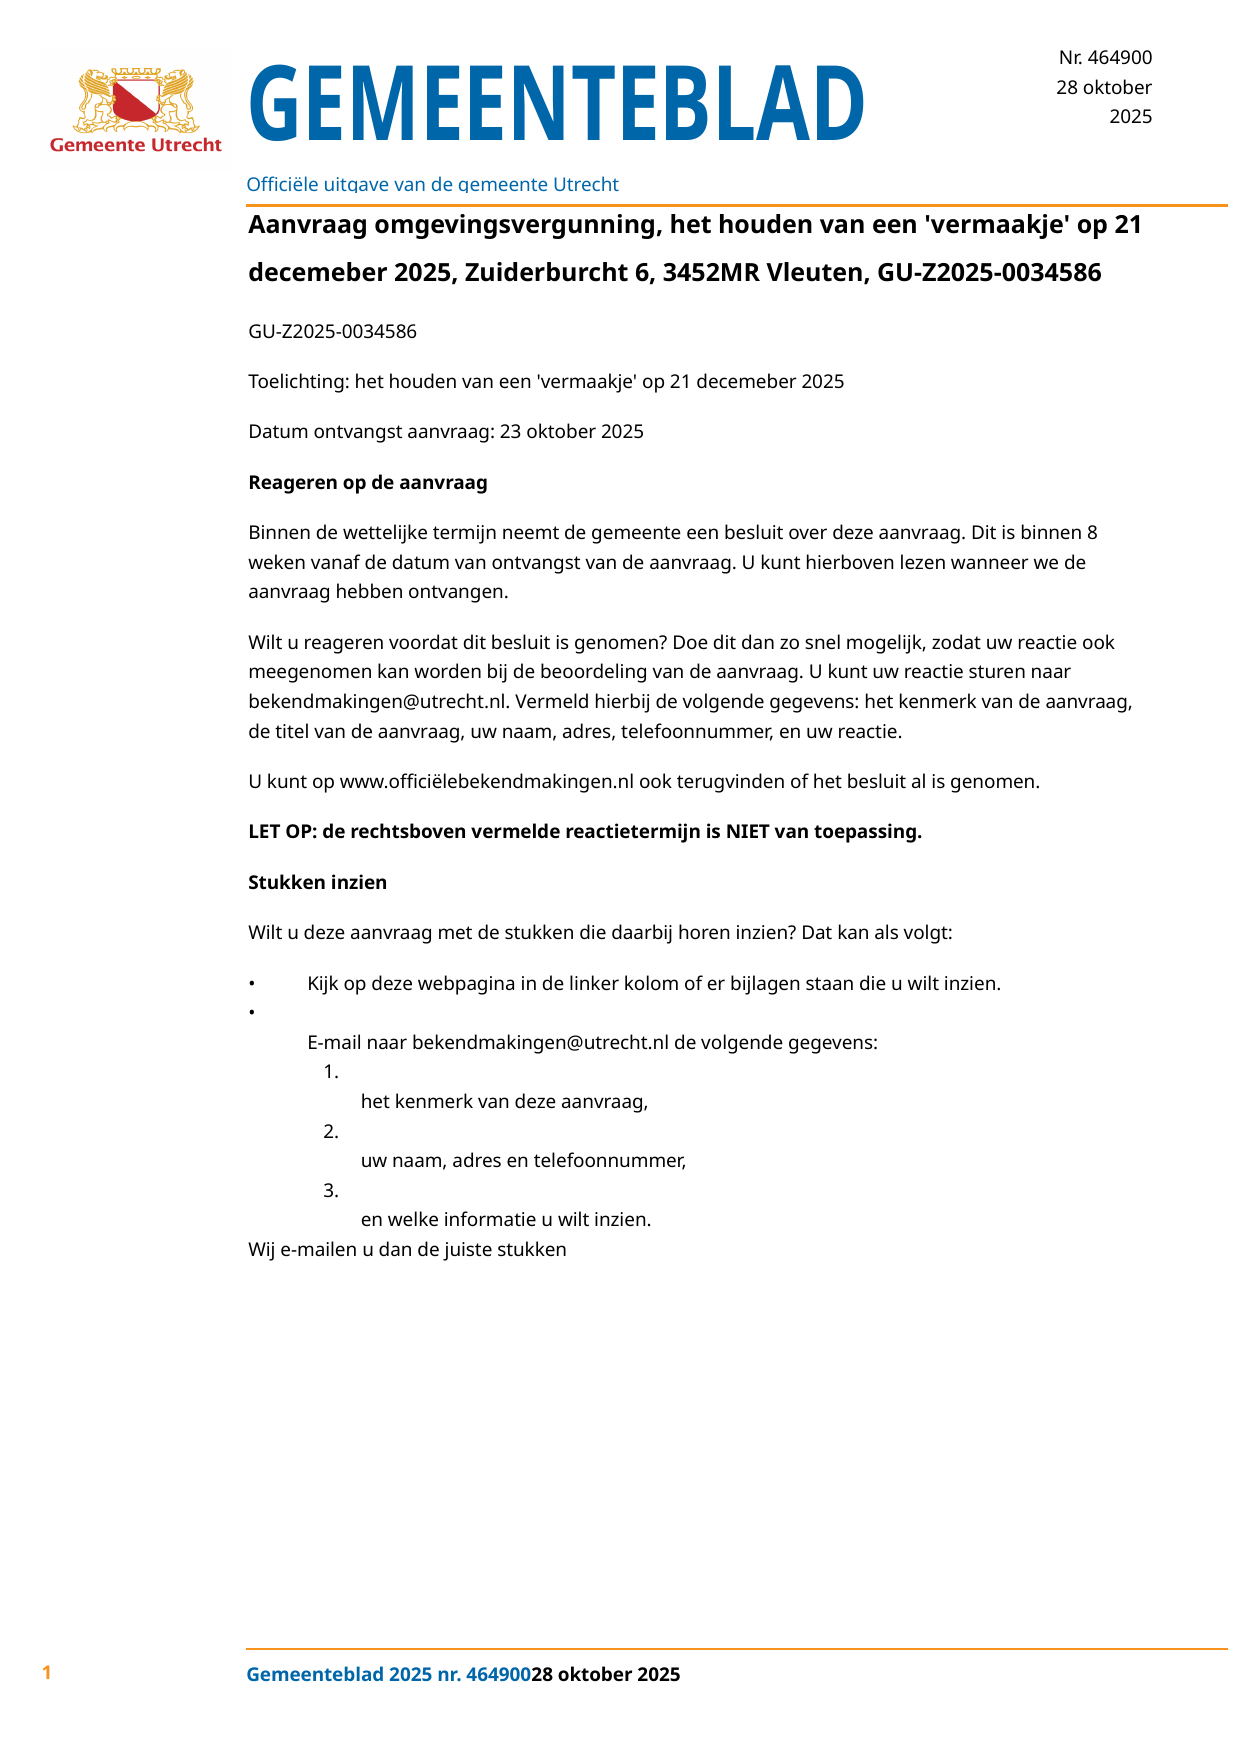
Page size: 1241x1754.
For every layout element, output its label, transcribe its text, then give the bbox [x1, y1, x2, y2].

list uw naam, adres en telefoonnummer, [323, 1147, 1152, 1173]
text Wilt u deze aanvraag met de stukken die daarbij horen inzien? Dat kan als volgt: [248, 919, 1152, 945]
text Stukken inzien [248, 869, 1152, 895]
list en welke informatie u wilt inzien. [323, 1207, 1152, 1232]
text Toelichting: het houden van een 'vermaakje' op 21 decemeber 2025 [248, 368, 1152, 394]
list het kenmerk van deze aanvraag, [323, 1088, 1152, 1114]
list E-mail naar bekendmakingen@utrecht.nl de volgende gegevens: [248, 1029, 1152, 1055]
picture [41, 47, 231, 172]
text Wij e-mailen u dan de juiste stukken [248, 1236, 1152, 1262]
text U kunt op www.officiëlebekendmakingen.nl ook terugvinden of het besluit al is genomen. [248, 768, 1152, 794]
text Datum ontvangst aanvraag: 23 oktober 2025 [248, 419, 1152, 444]
text Binnen de wettelijke termijn neemt de gemeente een besluit over deze aanvraag. Dit is binnen 8 weken vanaf de datum van ontvangst van de aanvraag. U kunt hierboven lezen wanneer we de aanvraag hebben ontvangen. [248, 519, 1152, 604]
text Wilt u reageren voordat dit besluit is genomen? Doe dit dan zo snel mogelijk, zodat uw reactie ook meegenomen kan worden bij de beoordeling van de aanvraag. U kunt uw reactie sturen naar bekendmakingen@utrecht.nl. Vermeld hierbij de volgende gegevens: het kenmerk van de aanvraag, de titel van de aanvraag, uw naam, adres, telefoonnummer, en uw reactie. [248, 629, 1152, 744]
list Kijk op deze webpagina in de linker kolom of er bijlagen staan die u wilt inzien. [248, 970, 1152, 996]
text Aanvraag omgevingsvergunning, het houden van een 'vermaakje' op 21 decemeber 2025, Zuiderburcht 6, 3452MR Vleuten, GU-Z2025-0034586 [248, 207, 1152, 288]
text GU-Z2025-0034586 [248, 318, 1152, 344]
text LET OP: de rechtsboven vermelde reactietermijn is NIET van toepassing. [248, 819, 1152, 844]
text Reageren op de aanvraag [248, 469, 1152, 495]
